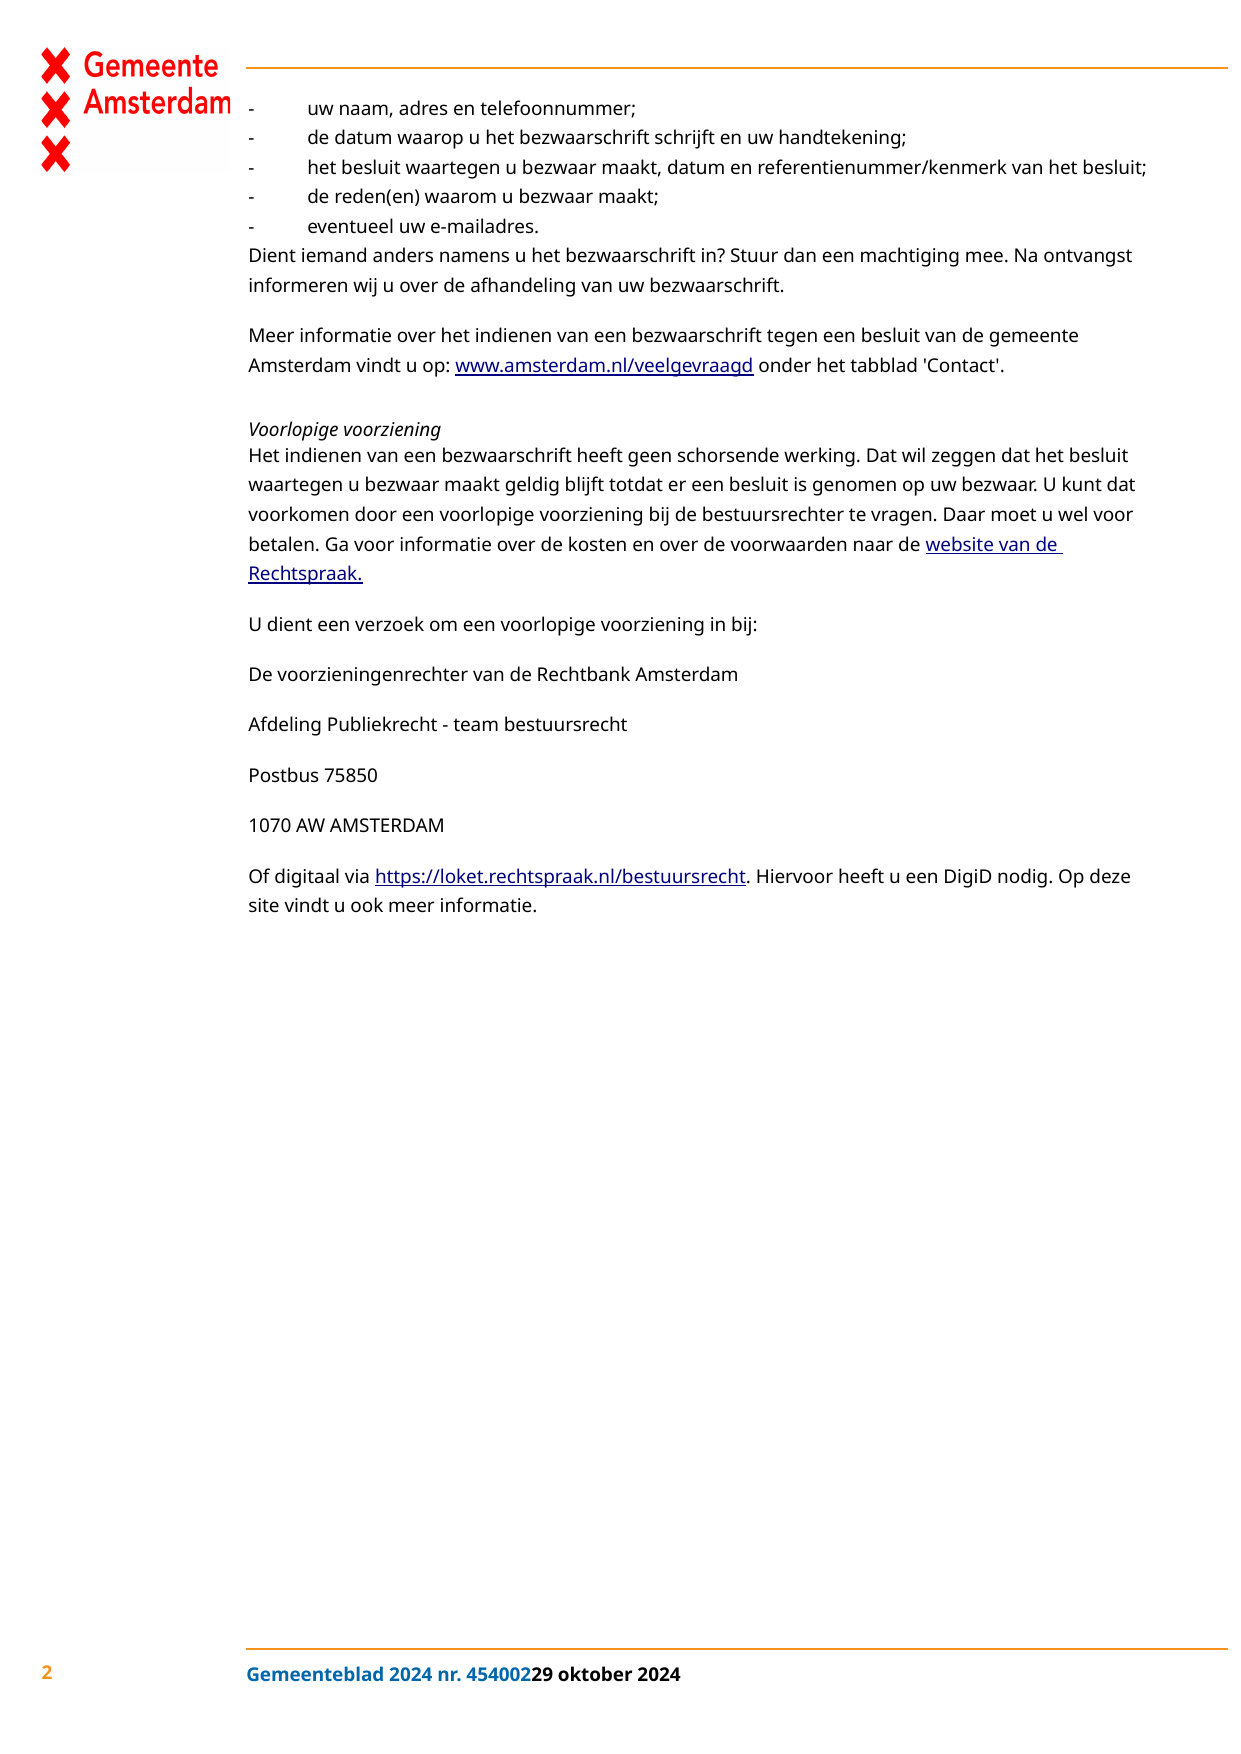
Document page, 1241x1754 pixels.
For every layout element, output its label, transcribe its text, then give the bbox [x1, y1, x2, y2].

text De voorzieningenrechter van de Rechtbank Amsterdam [248, 661, 1152, 687]
list eventueel uw e-mailadres. [248, 213, 1152, 239]
text 1070 AW AMSTERDAM [248, 812, 1152, 838]
text U dient een verzoek om een voorlopige voorziening in bij: [248, 611, 1152, 636]
list de reden(en) waarom u bezwaar maakt; [248, 183, 1152, 209]
picture [41, 47, 231, 172]
list uw naam, adres en telefoonnummer; [248, 95, 1152, 121]
text Voorlopige voorziening [248, 416, 1152, 442]
list het besluit waartegen u bezwaar maakt, datum en referentienummer/kenmerk van het besluit; [248, 154, 1152, 180]
text Het indienen van een bezwaarschrift heeft geen schorsende werking. Dat wil zeggen dat het besluit waartegen u bezwaar maakt geldig blijft totdat er een besluit is genomen op uw bezwaar. U kunt dat voorkomen door een voorlopige voorziening bij de bestuursrechter te vragen. Daar moet u wel voor betalen. Ga voor informatie over de kosten en over de voorwaarden naar de website van de Rechtspraak. [248, 442, 1152, 586]
text Afdeling Publiekrecht - team bestuursrecht [248, 712, 1152, 737]
text Postbus 75850 [248, 762, 1152, 788]
text Of digitaal via https://loket.rechtspraak.nl/bestuursrecht. Hiervoor heeft u een DigiD nodig. Op deze site vindt u ook meer informatie. [248, 863, 1152, 918]
list de datum waarop u het bezwaarschrift schrijft en uw handtekening; [248, 124, 1152, 150]
text Meer informatie over het indienen van een bezwaarschrift tegen een besluit van de gemeente Amsterdam vindt u op: www.amsterdam.nl/veelgevraagd onder het tabblad 'Contact'. [248, 323, 1152, 378]
text Dient iemand anders namens u het bezwaarschrift in? Stuur dan een machtiging mee. Na ontvangst informeren wij u over de afhandeling van uw bezwaarschrift. [248, 243, 1152, 298]
